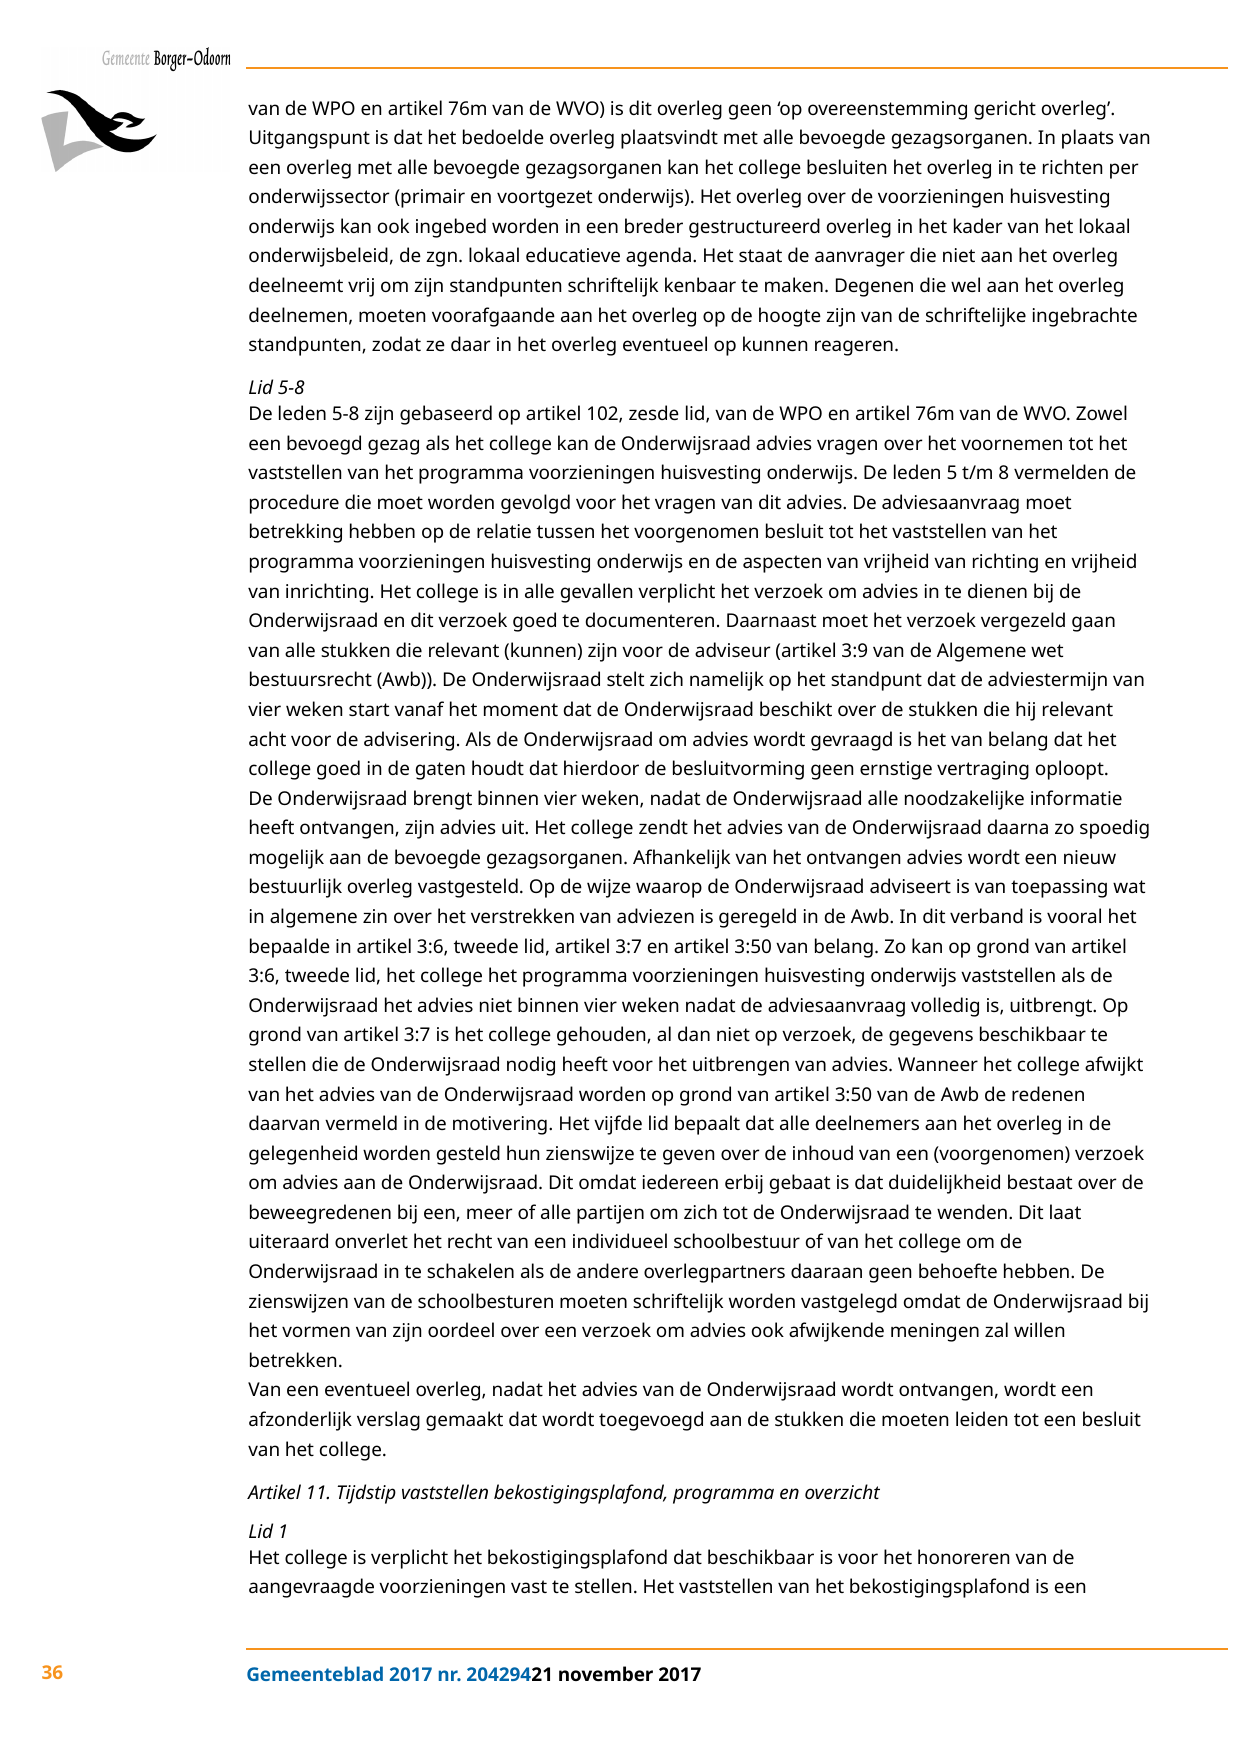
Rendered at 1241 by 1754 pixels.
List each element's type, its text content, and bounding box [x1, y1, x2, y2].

text Lid 1 [248, 1518, 1152, 1544]
picture [41, 47, 231, 172]
text van de WPO en artikel 76m van de WVO) is dit overleg geen ‘op overeenstemming gericht overleg’. Uitgangspunt is dat het bedoelde overleg plaatsvindt met alle bevoegde gezagsorganen. In plaats van een overleg met alle bevoegde gezagsorganen kan het college besluiten het overleg in te richten per onderwijssector (primair en voortgezet onderwijs). Het overleg over de voorzieningen huisvesting onderwijs kan ook ingebed worden in een breder gestructureerd overleg in het kader van het lokaal onderwijsbeleid, de zgn. lokaal educatieve agenda. Het staat de aanvrager die niet aan het overleg deelneemt vrij om zijn standpunten schriftelijk kenbaar te maken. Degenen die wel aan het overleg deelnemen, moeten voorafgaande aan het overleg op de hoogte zijn van de schriftelijke ingebrachte standpunten, zodat ze daar in het overleg eventueel op kunnen reageren. [248, 95, 1152, 357]
text Van een eventueel overleg, nadat het advies van de Onderwijsraad wordt ontvangen, wordt een afzonderlijk verslag gemaakt dat wordt toegevoegd aan de stukken die moeten leiden tot een besluit van het college. [248, 1377, 1152, 1461]
text De Onderwijsraad brengt binnen vier weken, nadat de Onderwijsraad alle noodzakelijke informatie heeft ontvangen, zijn advies uit. Het college zendt het advies van de Onderwijsraad daarna zo spoedig mogelijk aan de bevoegde gezagsorganen. Afhankelijk van het ontvangen advies wordt een nieuw bestuurlijk overleg vastgesteld. Op de wijze waarop de Onderwijsraad adviseert is van toepassing wat in algemene zin over het verstrekken van adviezen is geregeld in de Awb. In dit verband is vooral het bepaalde in artikel 3:6, tweede lid, artikel 3:7 en artikel 3:50 van belang. Zo kan op grond van artikel 3:6, tweede lid, het college het programma voorzieningen huisvesting onderwijs vaststellen als de Onderwijsraad het advies niet binnen vier weken nadat de adviesaanvraag volledig is, uitbrengt. Op grond van artikel 3:7 is het college gehouden, al dan niet op verzoek, de gegevens beschikbaar te stellen die de Onderwijsraad nodig heeft voor het uitbrengen van advies. Wanneer het college afwijkt van het advies van de Onderwijsraad worden op grond van artikel 3:50 van de Awb de redenen daarvan vermeld in de motivering. Het vijfde lid bepaalt dat alle deelnemers aan het overleg in de gelegenheid worden gesteld hun zienswijze te geven over de inhoud van een (voorgenomen) verzoek om advies aan de Onderwijsraad. Dit omdat iedereen erbij gebaat is dat duidelijkheid bestaat over de beweegredenen bij een, meer of alle partijen om zich tot de Onderwijsraad te wenden. Dit laat uiteraard onverlet het recht van een individueel schoolbestuur of van het college om de Onderwijsraad in te schakelen als de andere overlegpartners daaraan geen behoefte hebben. De zienswijzen van de schoolbesturen moeten schriftelijk worden vastgelegd omdat de Onderwijsraad bij het vormen van zijn oordeel over een verzoek om advies ook afwijkende meningen zal willen betrekken. [248, 785, 1152, 1373]
text Het college is verplicht het bekostigingsplafond dat beschikbaar is voor het honoreren van de aangevraagde voorzieningen vast te stellen. Het vaststellen van het bekostigingsplafond is een [248, 1544, 1152, 1599]
text De leden 5-8 zijn gebaseerd op artikel 102, zesde lid, van de WPO en artikel 76m van de WVO. Zowel een bevoegd gezag als het college kan de Onderwijsraad advies vragen over het voornemen tot het vaststellen van het programma voorzieningen huisvesting onderwijs. De leden 5 t/m 8 vermelden de procedure die moet worden gevolgd voor het vragen van dit advies. De adviesaanvraag moet betrekking hebben op de relatie tussen het voorgenomen besluit tot het vaststellen van het programma voorzieningen huisvesting onderwijs en de aspecten van vrijheid van richting en vrijheid van inrichting. Het college is in alle gevallen verplicht het verzoek om advies in te dienen bij de Onderwijsraad en dit verzoek goed te documenteren. Daarnaast moet het verzoek vergezeld gaan van alle stukken die relevant (kunnen) zijn voor de adviseur (artikel 3:9 van de Algemene wet bestuursrecht (Awb)). De Onderwijsraad stelt zich namelijk op het standpunt dat de adviestermijn van vier weken start vanaf het moment dat de Onderwijsraad beschikt over de stukken die hij relevant acht voor de advisering. Als de Onderwijsraad om advies wordt gevraagd is het van belang dat het college goed in de gaten houdt dat hierdoor de besluitvorming geen ernstige vertraging oploopt. [248, 400, 1152, 781]
text Artikel 11. Tijdstip vaststellen bekostigingsplafond, programma en overzicht [248, 1479, 1152, 1504]
text Lid 5-8 [248, 374, 1152, 400]
